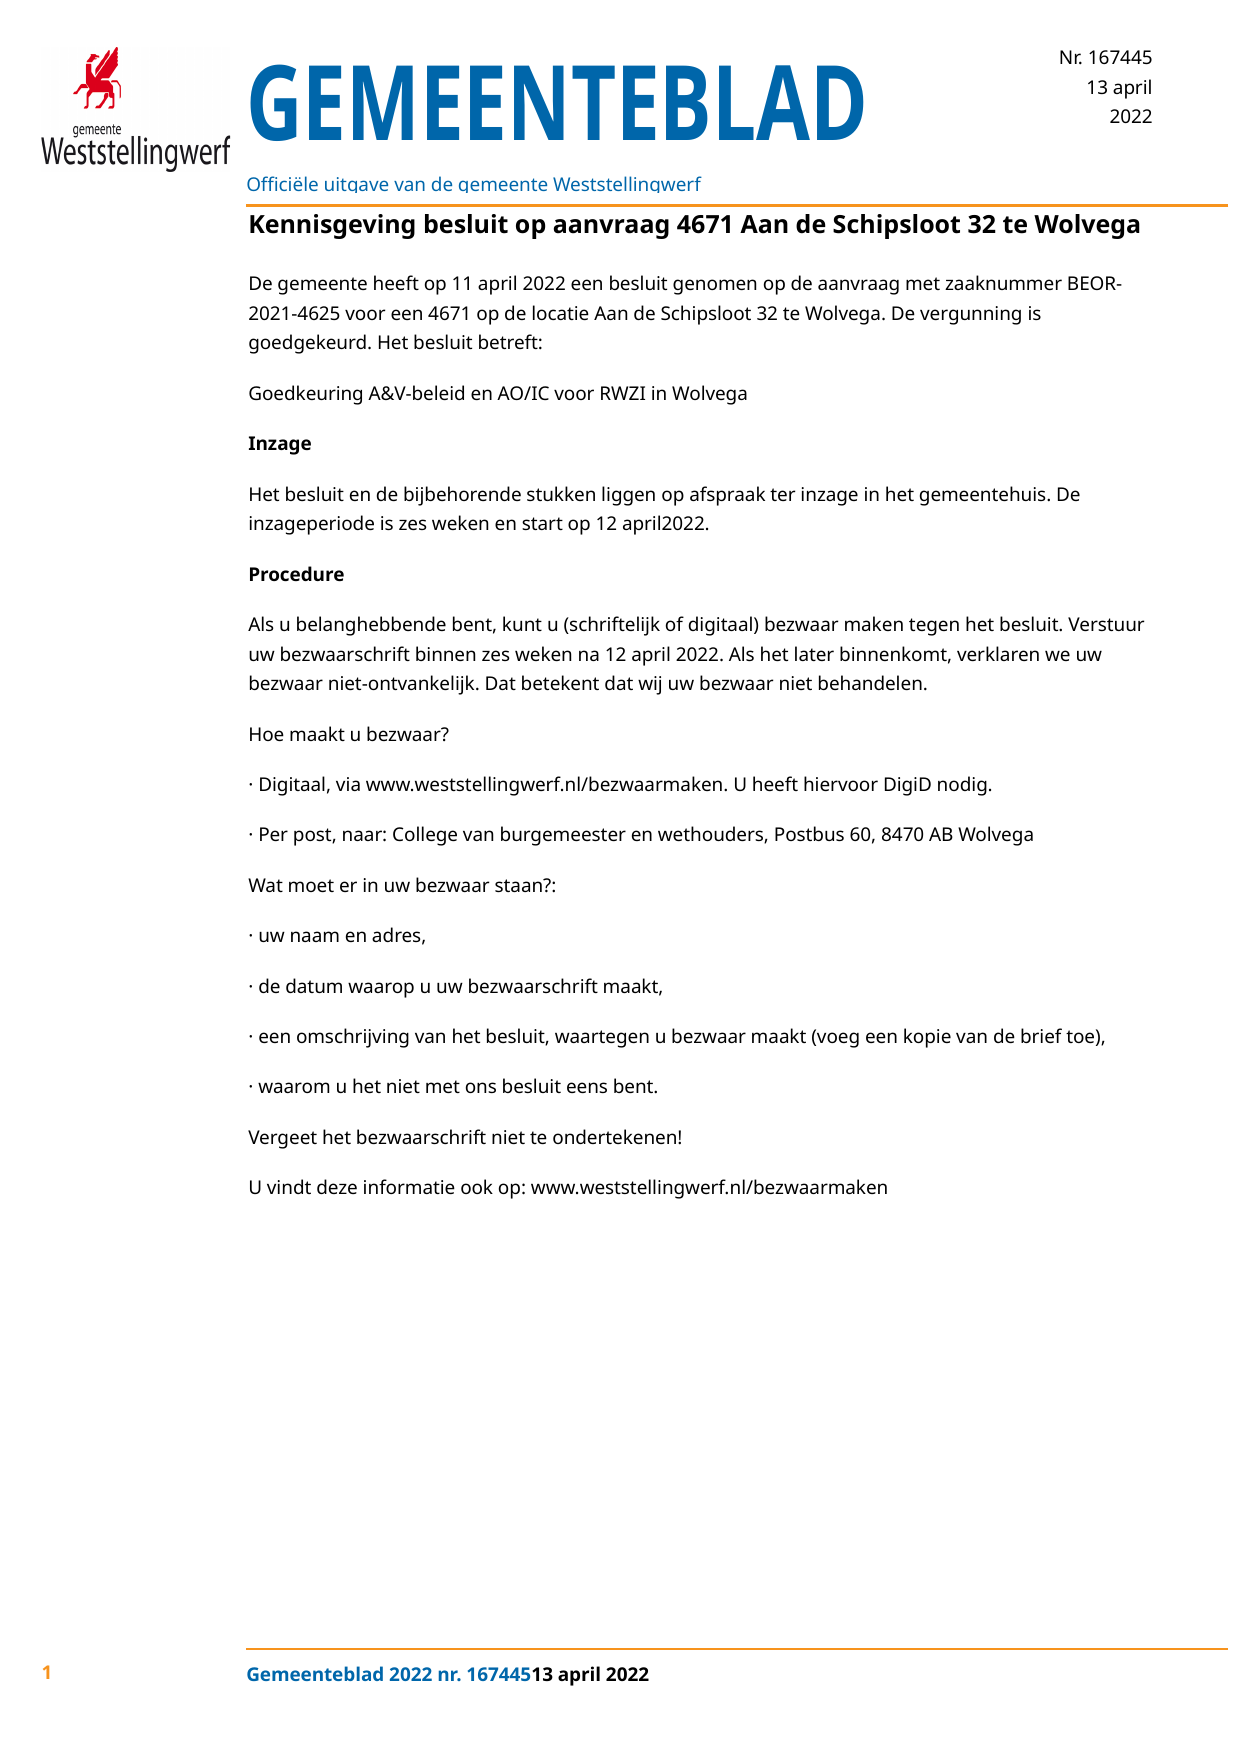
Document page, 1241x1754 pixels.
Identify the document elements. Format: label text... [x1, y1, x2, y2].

picture [41, 47, 231, 172]
text Hoe maakt u bezwaar? [248, 721, 1152, 746]
text Als u belanghebbende bent, kunt u (schriftelijk of digitaal) bezwaar maken tegen het besluit. Verstuur uw bezwaarschrift binnen zes weken na 12 april 2022. Als het later binnenkomt, verklaren we uw bezwaar niet-ontvankelijk. Dat betekent dat wij uw bezwaar niet behandelen. [248, 611, 1152, 696]
text Wat moet er in uw bezwaar staan?: [248, 872, 1152, 898]
text · waarom u het niet met ons besluit eens bent. [248, 1074, 1152, 1099]
text · Digitaal, via www.weststellingwerf.nl/bezwaarmaken. U heeft hiervoor DigiD nodig. [248, 771, 1152, 797]
text Procedure [248, 561, 1152, 586]
text U vindt deze informatie ook op: www.weststellingwerf.nl/bezwaarmaken [248, 1174, 1152, 1200]
text · de datum waarop u uw bezwaarschrift maakt, [248, 973, 1152, 998]
text Kennisgeving besluit op aanvraag 4671 Aan de Schipsloot 32 te Wolvega [248, 207, 1152, 241]
text · Per post, naar: College van burgemeester en wethouders, Postbus 60, 8470 AB Wolvega [248, 822, 1152, 847]
text Het besluit en de bijbehorende stukken liggen op afspraak ter inzage in het gemeentehuis. De inzageperiode is zes weken en start op 12 april2022. [248, 481, 1152, 536]
text Goedkeuring A&V-beleid en AO/IC voor RWZI in Wolvega [248, 380, 1152, 406]
text Vergeet het bezwaarschrift niet te ondertekenen! [248, 1124, 1152, 1150]
text De gemeente heeft op 11 april 2022 een besluit genomen op de aanvraag met zaaknummer BEOR-2021-4625 voor een 4671 op de locatie Aan de Schipsloot 32 te Wolvega. De vergunning is goedgekeurd. Het besluit betreft: [248, 270, 1152, 355]
text · uw naam en adres, [248, 922, 1152, 948]
text Inzage [248, 430, 1152, 456]
text · een omschrijving van het besluit, waartegen u bezwaar maakt (voeg een kopie van de brief toe), [248, 1023, 1152, 1049]
